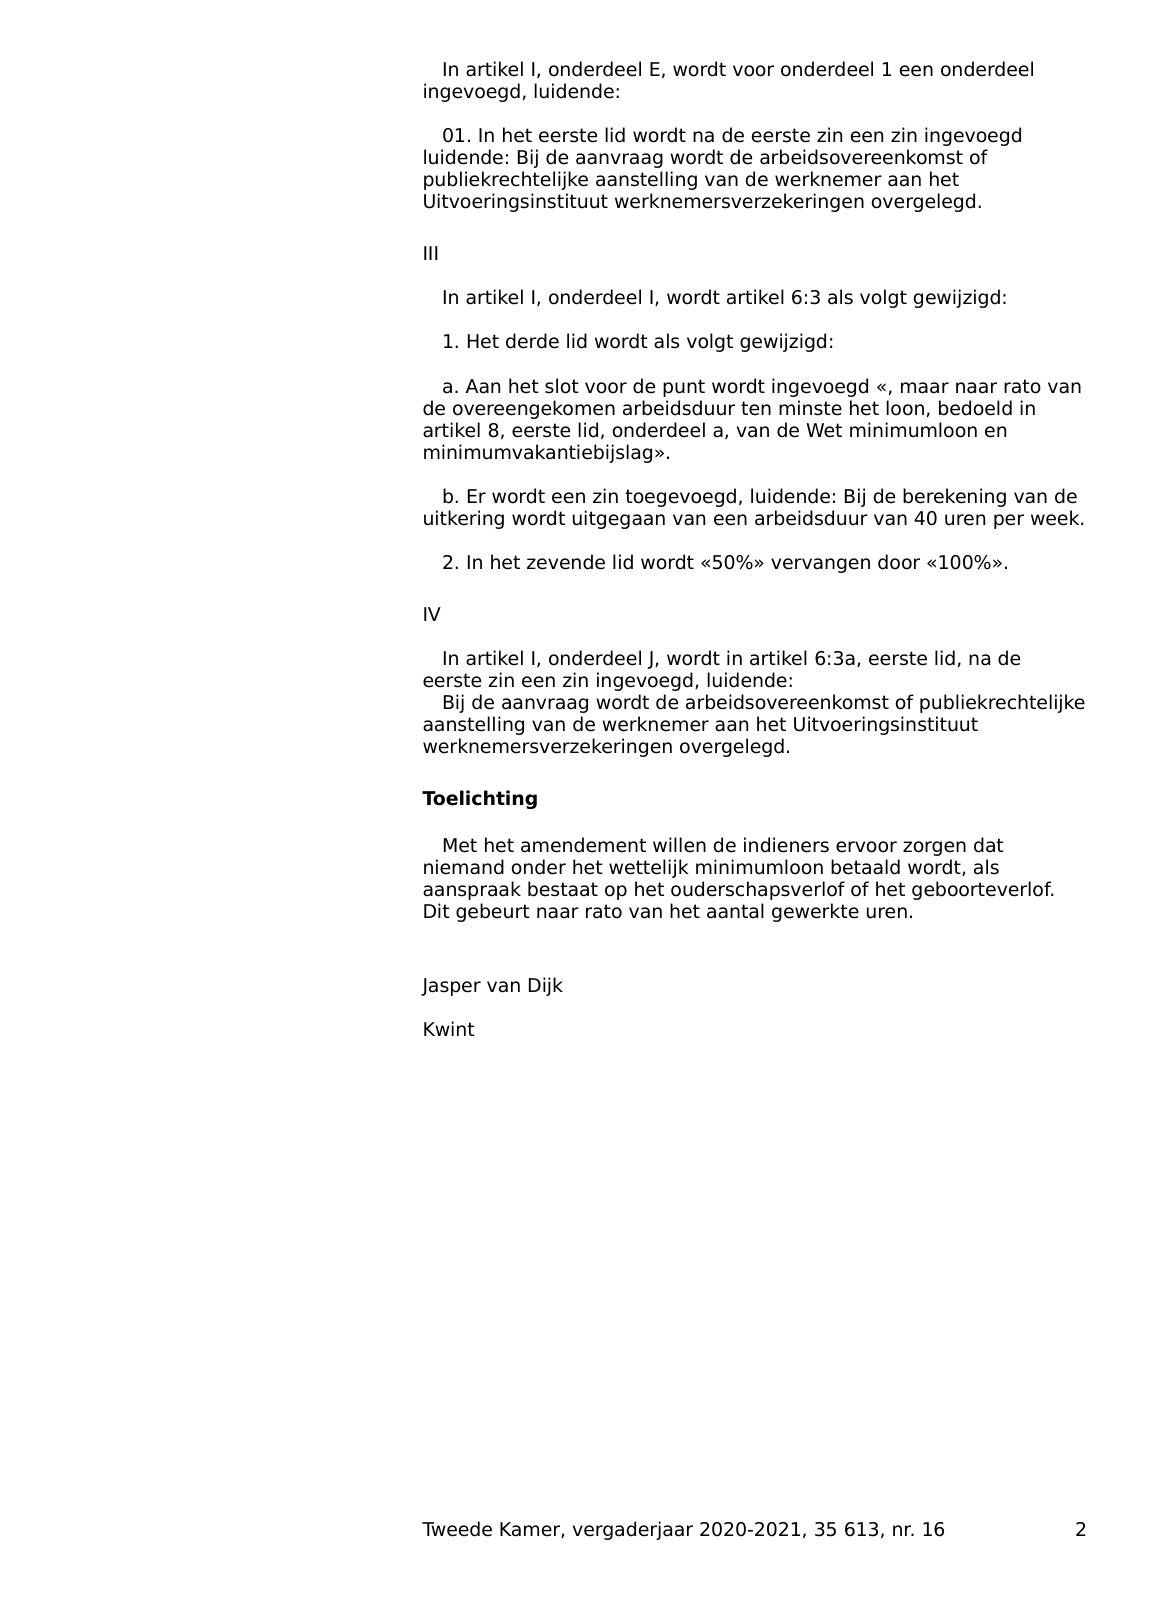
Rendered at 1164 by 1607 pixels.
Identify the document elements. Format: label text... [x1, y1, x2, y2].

text Bij de aanvraag wordt de arbeidsovereenkomst of publiekrechtelijke aanstelling van de werknemer aan het Uitvoeringsinstituut werknemersverzekeringen overgelegd. [422, 692, 1087, 758]
subtitle III [422, 243, 1087, 265]
text a. Aan het slot voor de punt wordt ingevoegd «, maar naar rato van de overeengekomen arbeidsduur ten minste het loon, bedoeld in artikel 8, eerste lid, onderdeel a, van de Wet minimumloon en minimumvakantiebijslag». [422, 376, 1087, 463]
text b. Er wordt een zin toegevoegd, luidende: Bij de berekening van de uitkering wordt uitgegaan van een arbeidsduur van 40 uren per week. [422, 486, 1087, 530]
subtitle IV [422, 604, 1087, 626]
text 1. Het derde lid wordt als volgt gewijzigd: [422, 331, 1087, 353]
text Jasper van Dijk Kwint [422, 953, 1087, 1041]
text 2. In het zevende lid wordt «50%» vervangen door «100%». [422, 552, 1087, 574]
subtitle Toelichting [422, 788, 1087, 810]
text 01. In het eerste lid wordt na de eerste zin een zin ingevoegd luidende: Bij de aanvraag wordt de arbeidsovereenkomst of publiekrechtelijke aanstelling van de werknemer aan het Uitvoeringsinstituut werknemersverzekeringen overgelegd. [422, 125, 1087, 213]
text In artikel I, onderdeel I, wordt artikel 6:3 als volgt gewijzigd: [422, 287, 1087, 309]
text In artikel I, onderdeel E, wordt voor onderdeel 1 een onderdeel ingevoegd, luidende: [422, 59, 1087, 103]
text In artikel I, onderdeel J, wordt in artikel 6:3a, eerste lid, na de eerste zin een zin ingevoegd, luidende: [422, 648, 1087, 692]
text Met het amendement willen de indieners ervoor zorgen dat niemand onder het wettelijk minimumloon betaald wordt, als aanspraak bestaat op het ouderschapsverlof of het geboorteverlof. Dit gebeurt naar rato van het aantal gewerkte uren. [422, 835, 1087, 923]
